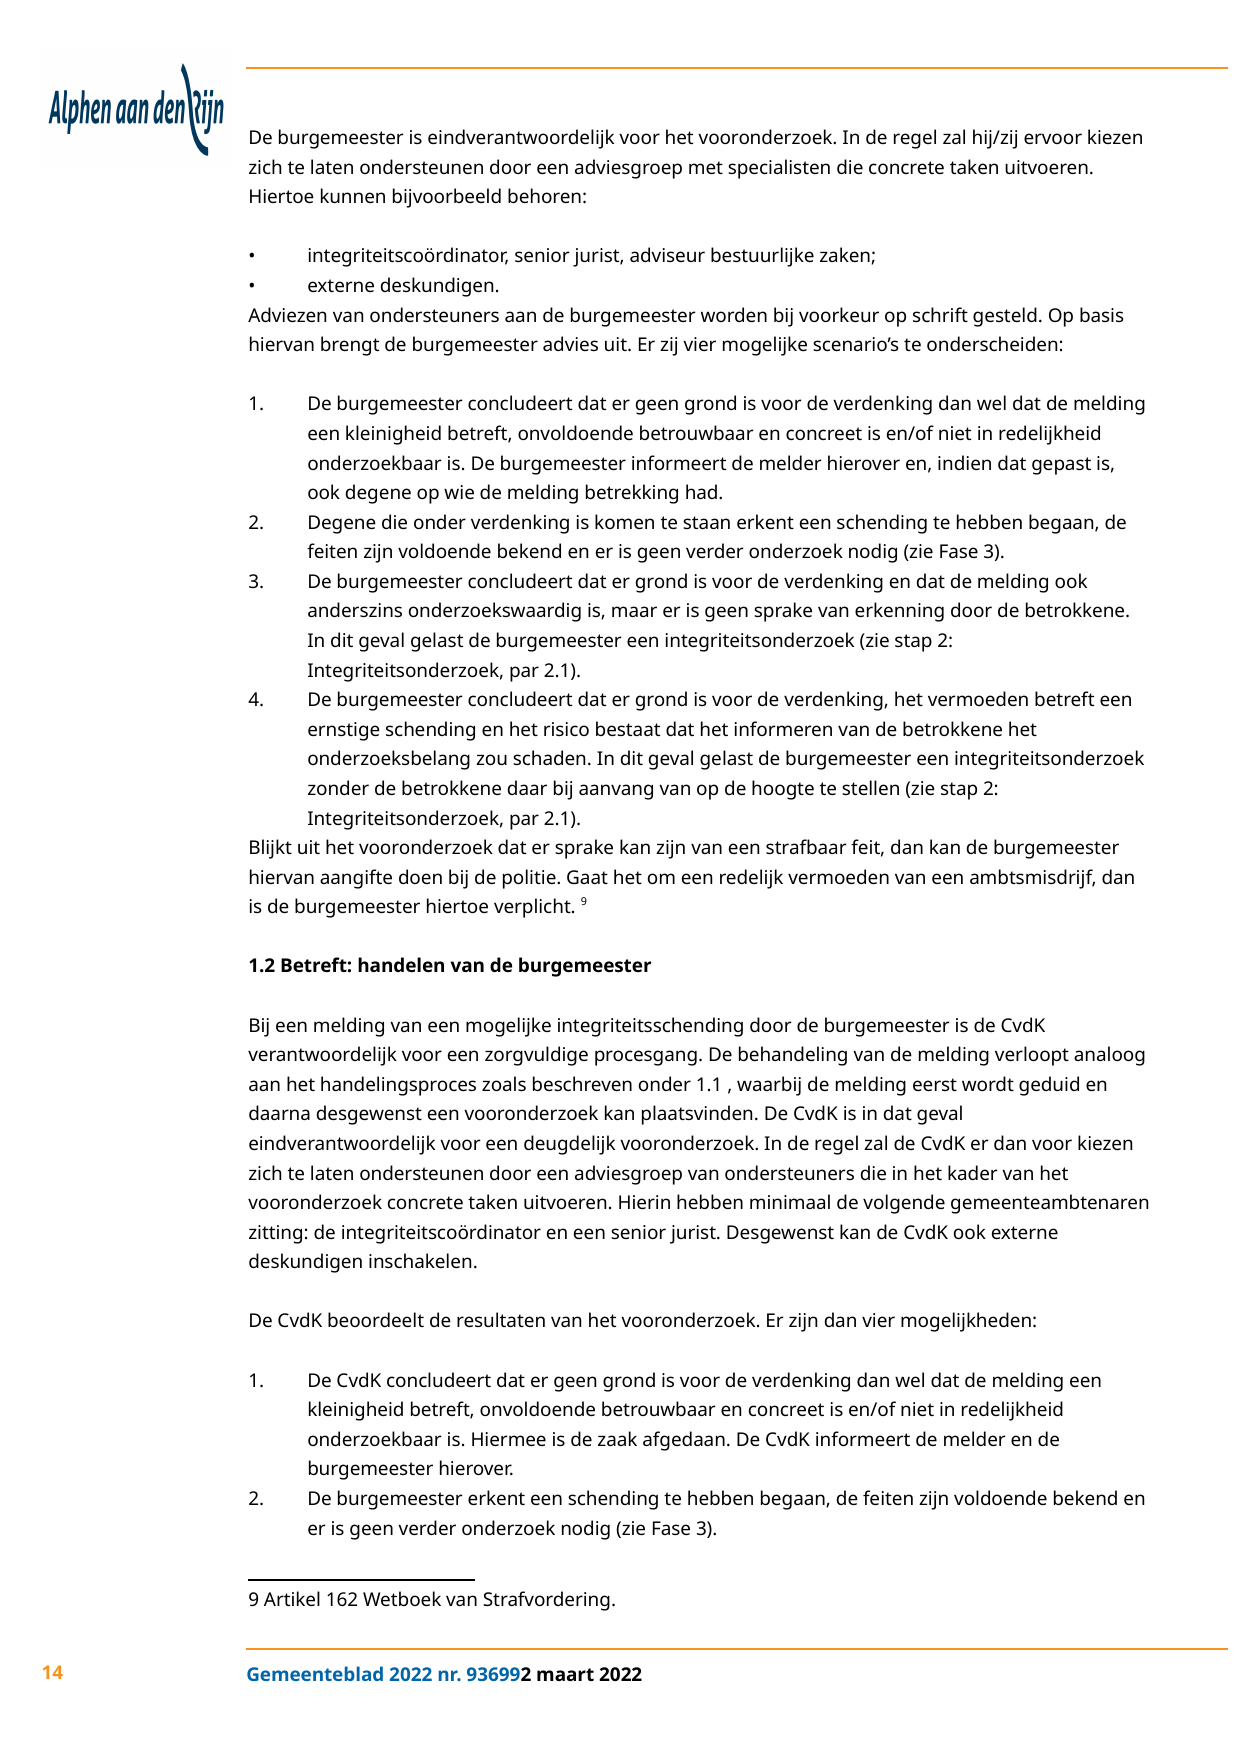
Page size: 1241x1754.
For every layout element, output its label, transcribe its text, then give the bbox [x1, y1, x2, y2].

list De CvdK concludeert dat er geen grond is voor de verdenking dan wel dat de melding een kleinigheid betreft, onvoldoende betrouwbaar en concreet is en/of niet in redelijkheid onderzoekbaar is. Hiermee is de zaak afgedaan. De CvdK informeert de melder en de burgemeester hierover. [248, 1367, 1152, 1481]
text De CvdK beoordeelt de resultaten van het vooronderzoek. Er zijn dan vier mogelijkheden: [248, 1308, 1152, 1333]
list De burgemeester concludeert dat er grond is voor de verdenking en dat de melding ook anderszins onderzoekswaardig is, maar er is geen sprake van erkenning door de betrokkene. In dit geval gelast de burgemeester een integriteitsonderzoek (zie stap 2: Integriteitsonderzoek, par 2.1). [248, 568, 1152, 683]
text 1.2 Betreft: handelen van de burgemeester [248, 953, 1152, 978]
picture [41, 47, 231, 172]
list De burgemeester concludeert dat er grond is voor de verdenking, het vermoeden betreft een ernstige schending en het risico bestaat dat het informeren van de betrokkene het onderzoeksbelang zou schaden. In dit geval gelast de burgemeester een integriteitsonderzoek zonder de betrokkene daar bij aanvang van op de hoogte te stellen (zie stap 2: Integriteitsonderzoek, par 2.1). [248, 686, 1152, 831]
text De burgemeester is eindverantwoordelijk voor het vooronderzoek. In de regel zal hij/zij ervoor kiezen zich te laten ondersteunen door een adviesgroep met specialisten die concrete taken uitvoeren. Hiertoe kunnen bijvoorbeeld behoren: [248, 124, 1152, 209]
text Blijkt uit het vooronderzoek dat er sprake kan zijn van een strafbaar feit, dan kan de burgemeester hiervan aangifte doen bij de politie. Gaat het om een redelijk vermoeden van een ambtsmisdrijf, dan is de burgemeester hiertoe verplicht. [248, 834, 1152, 919]
list externe deskundigen. [248, 272, 1152, 298]
text Bij een melding van een mogelijke integriteitsschending door de burgemeester is de CvdK verantwoordelijk voor een zorgvuldige procesgang. De behandeling van de melding verloopt analoog aan het handelingsproces zoals beschreven onder 1.1 , waarbij de melding eerst wordt geduid en daarna desgewenst een vooronderzoek kan plaatsvinden. De CvdK is in dat geval eindverantwoordelijk voor een deugdelijk vooronderzoek. In de regel zal de CvdK er dan voor kiezen zich te laten ondersteunen door een adviesgroep van ondersteuners die in het kader van het vooronderzoek concrete taken uitvoeren. Hierin hebben minimaal de volgende gemeenteambtenaren zitting: de integriteitscoördinator en een senior jurist. Desgewenst kan de CvdK ook externe deskundigen inschakelen. [248, 1012, 1152, 1274]
list integriteitscoördinator, senior jurist, adviseur bestuurlijke zaken; [248, 243, 1152, 268]
list De burgemeester erkent een schending te hebben begaan, de feiten zijn voldoende bekend en er is geen verder onderzoek nodig (zie Fase 3). [248, 1485, 1152, 1541]
text Adviezen van ondersteuners aan de burgemeester worden bij voorkeur op schrift gesteld. Op basis hiervan brengt de burgemeester advies uit. Er zij vier mogelijke scenario’s te onderscheiden: [248, 302, 1152, 357]
list De burgemeester concludeert dat er geen grond is voor de verdenking dan wel dat de melding een kleinigheid betreft, onvoldoende betrouwbaar en concreet is en/of niet in redelijkheid onderzoekbaar is. De burgemeester informeert de melder hierover en, indien dat gepast is, ook degene op wie de melding betrekking had. [248, 391, 1152, 505]
text Artikel 162 Wetboek van Strafvordering. [248, 1586, 1152, 1612]
list Degene die onder verdenking is komen te staan erkent een schending te hebben begaan, de feiten zijn voldoende bekend en er is geen verder onderzoek nodig (zie Fase 3). [248, 509, 1152, 564]
